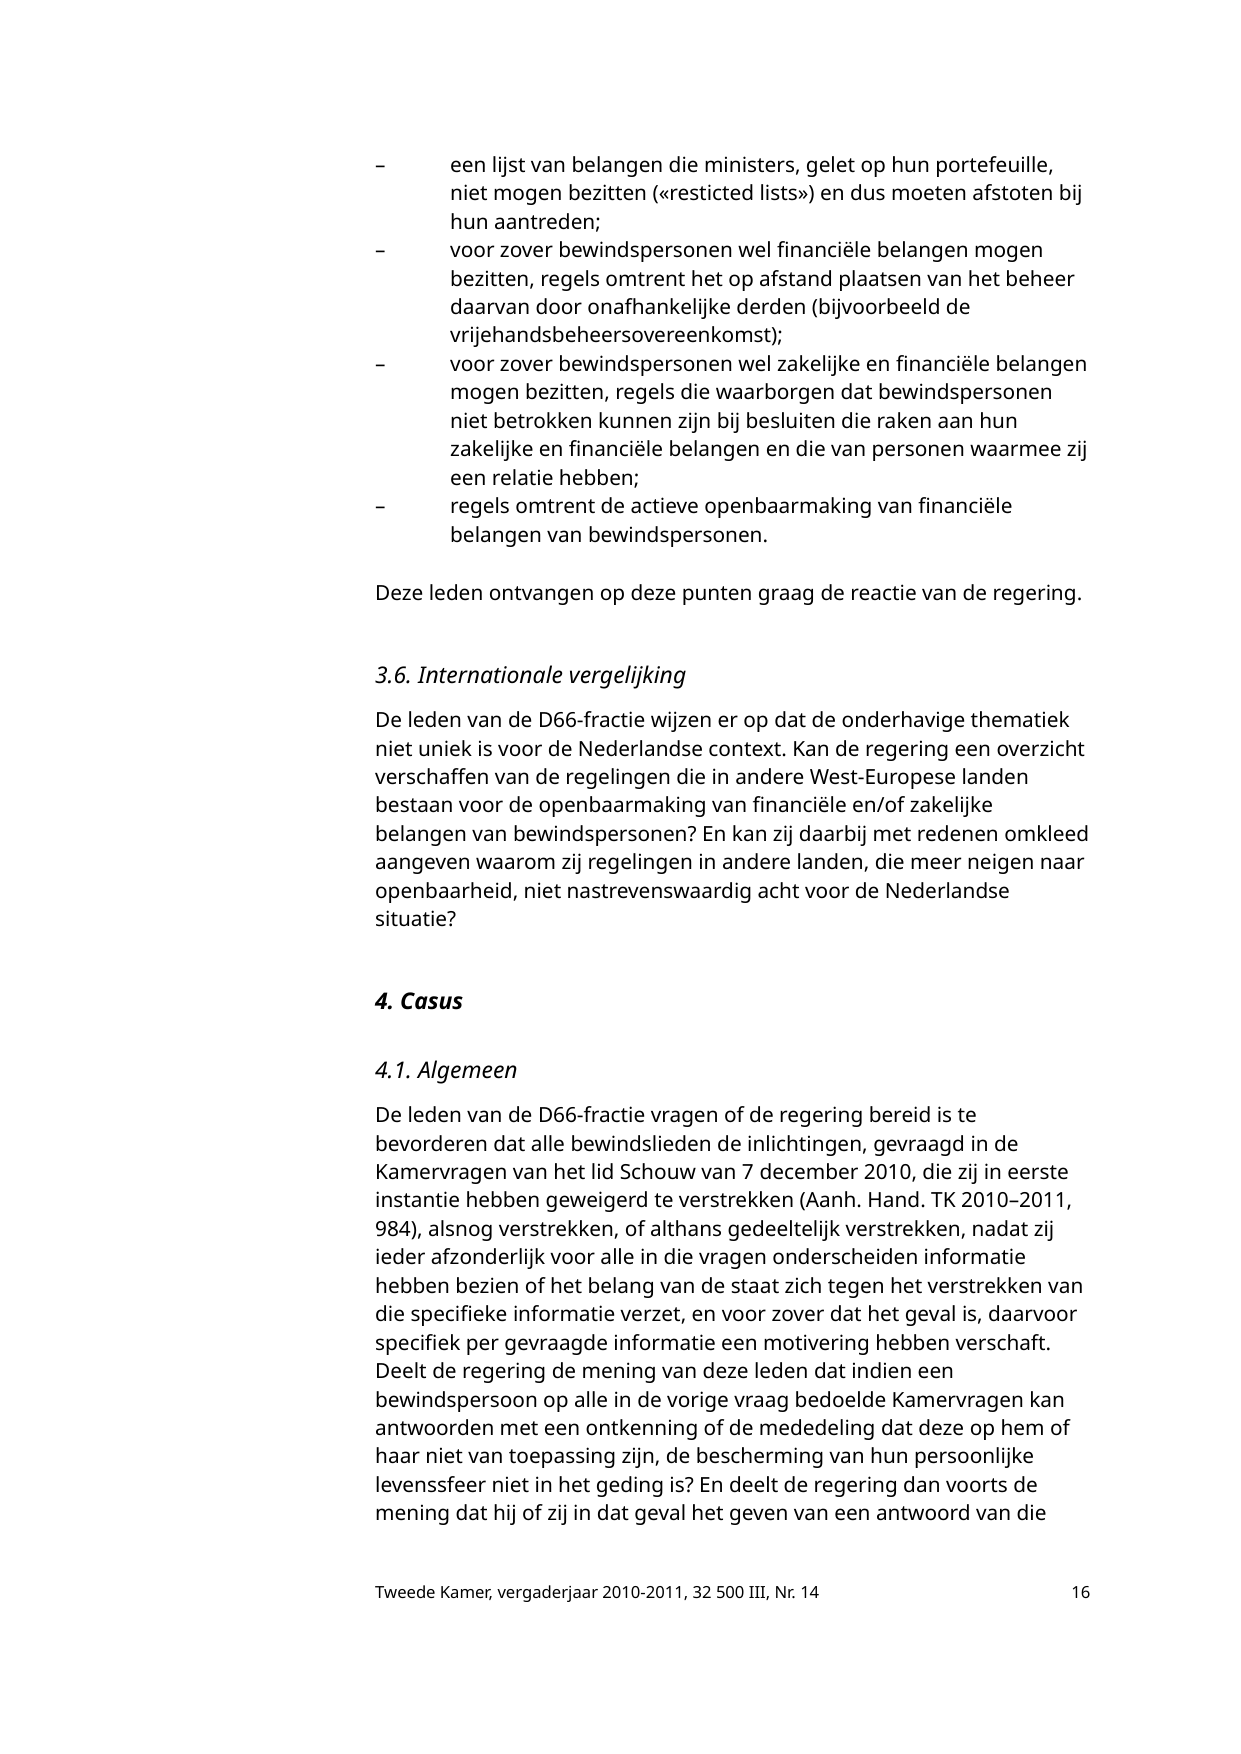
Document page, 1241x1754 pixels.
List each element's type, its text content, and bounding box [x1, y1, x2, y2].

text De leden van de D66-fractie wijzen er op dat de onderhavige thematiek niet uniek is voor de Nederlandse context. Kan de regering een overzicht verschaffen van de regelingen die in andere West-Europese landen bestaan voor de openbaarmaking van financiële en/of zakelijke belangen van bewindspersonen? En kan zij daarbij met redenen omkleed aangeven waarom zij regelingen in andere landen, die meer neigen naar openbaarheid, niet nastrevenswaardig acht voor de Nederlandse situatie? [375, 705, 1090, 933]
text De leden van de D66-fractie vragen of de regering bereid is te bevorderen dat alle bewindslieden de inlichtingen, gevraagd in de Kamervragen van het lid Schouw van 7 december 2010, die zij in eerste instantie hebben geweigerd te verstrekken (Aanh. Hand. TK 2010–2011, 984), alsnog verstrekken, of althans gedeeltelijk verstrekken, nadat zij ieder afzonderlijk voor alle in die vragen onderscheiden informatie hebben bezien of het belang van de staat zich tegen het verstrekken van die specifieke informatie verzet, en voor zover dat het geval is, daarvoor specifiek per gevraagde informatie een motivering hebben verschaft. [375, 1100, 1090, 1356]
list regels omtrent de actieve openbaarmaking van financiële belangen van bewindspersonen. [375, 491, 1090, 548]
list voor zover bewindspersonen wel zakelijke en financiële belangen mogen bezitten, regels die waarborgen dat bewindspersonen niet betrokken kunnen zijn bij besluiten die raken aan hun zakelijke en financiële belangen en die van personen waarmee zij een relatie hebben; [375, 349, 1090, 491]
text Deelt de regering de mening van deze leden dat indien een bewindspersoon op alle in de vorige vraag bedoelde Kamervragen kan antwoorden met een ontkenning of de mededeling dat deze op hem of haar niet van toepassing zijn, de bescherming van hun persoonlijke levenssfeer niet in het geding is? En deelt de regering dan voorts de mening dat hij of zij in dat geval het geven van een antwoord van die [375, 1356, 1090, 1527]
subtitle 3.6. Internationale vergelijking [375, 659, 1090, 690]
subtitle 4. Casus [375, 985, 1090, 1017]
list een lijst van belangen die ministers, gelet op hun portefeuille, niet mogen bezitten («resticted lists») en dus moeten afstoten bij hun aantreden; [375, 150, 1090, 235]
text Deze leden ontvangen op deze punten graag de reactie van de regering. [375, 578, 1090, 607]
list voor zover bewindspersonen wel financiële belangen mogen bezitten, regels omtrent het op afstand plaatsen van het beheer daarvan door onafhankelijke derden (bijvoorbeeld de vrijehandsbeheersovereenkomst); [375, 235, 1090, 349]
subtitle 4.1. Algemeen [375, 1054, 1090, 1085]
